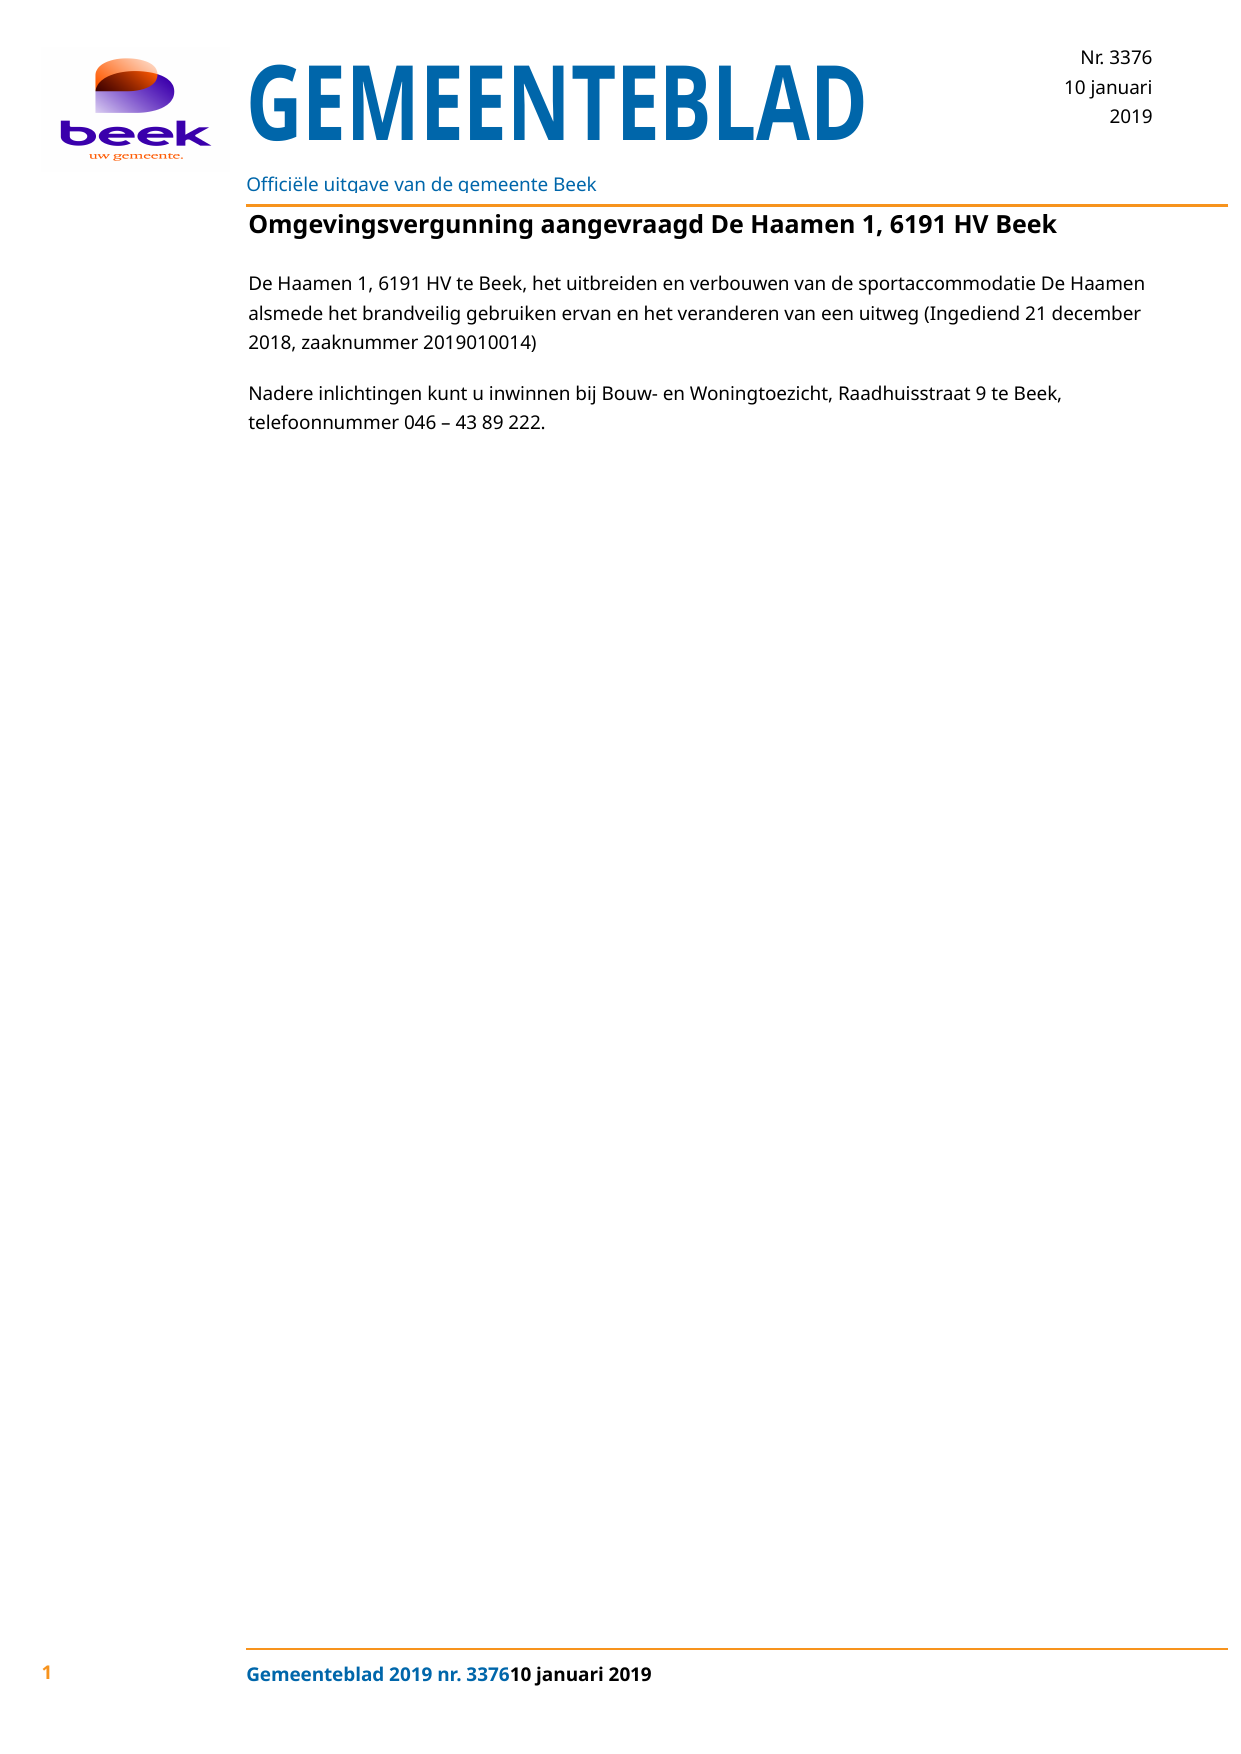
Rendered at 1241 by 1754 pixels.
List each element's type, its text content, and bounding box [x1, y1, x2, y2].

text Nadere inlichtingen kunt u inwinnen bij Bouw- en Woningtoezicht, Raadhuisstraat 9 te Beek, telefoonnummer 046 – 43 89 222. [248, 380, 1152, 435]
picture [41, 47, 231, 172]
text Omgevingsvergunning aangevraagd De Haamen 1, 6191 HV Beek [248, 207, 1152, 241]
text De Haamen 1, 6191 HV te Beek, het uitbreiden en verbouwen van de sportaccommodatie De Haamen alsmede het brandveilig gebruiken ervan en het veranderen van een uitweg (Ingediend 21 december 2018, zaaknummer 2019010014) [248, 270, 1152, 355]
